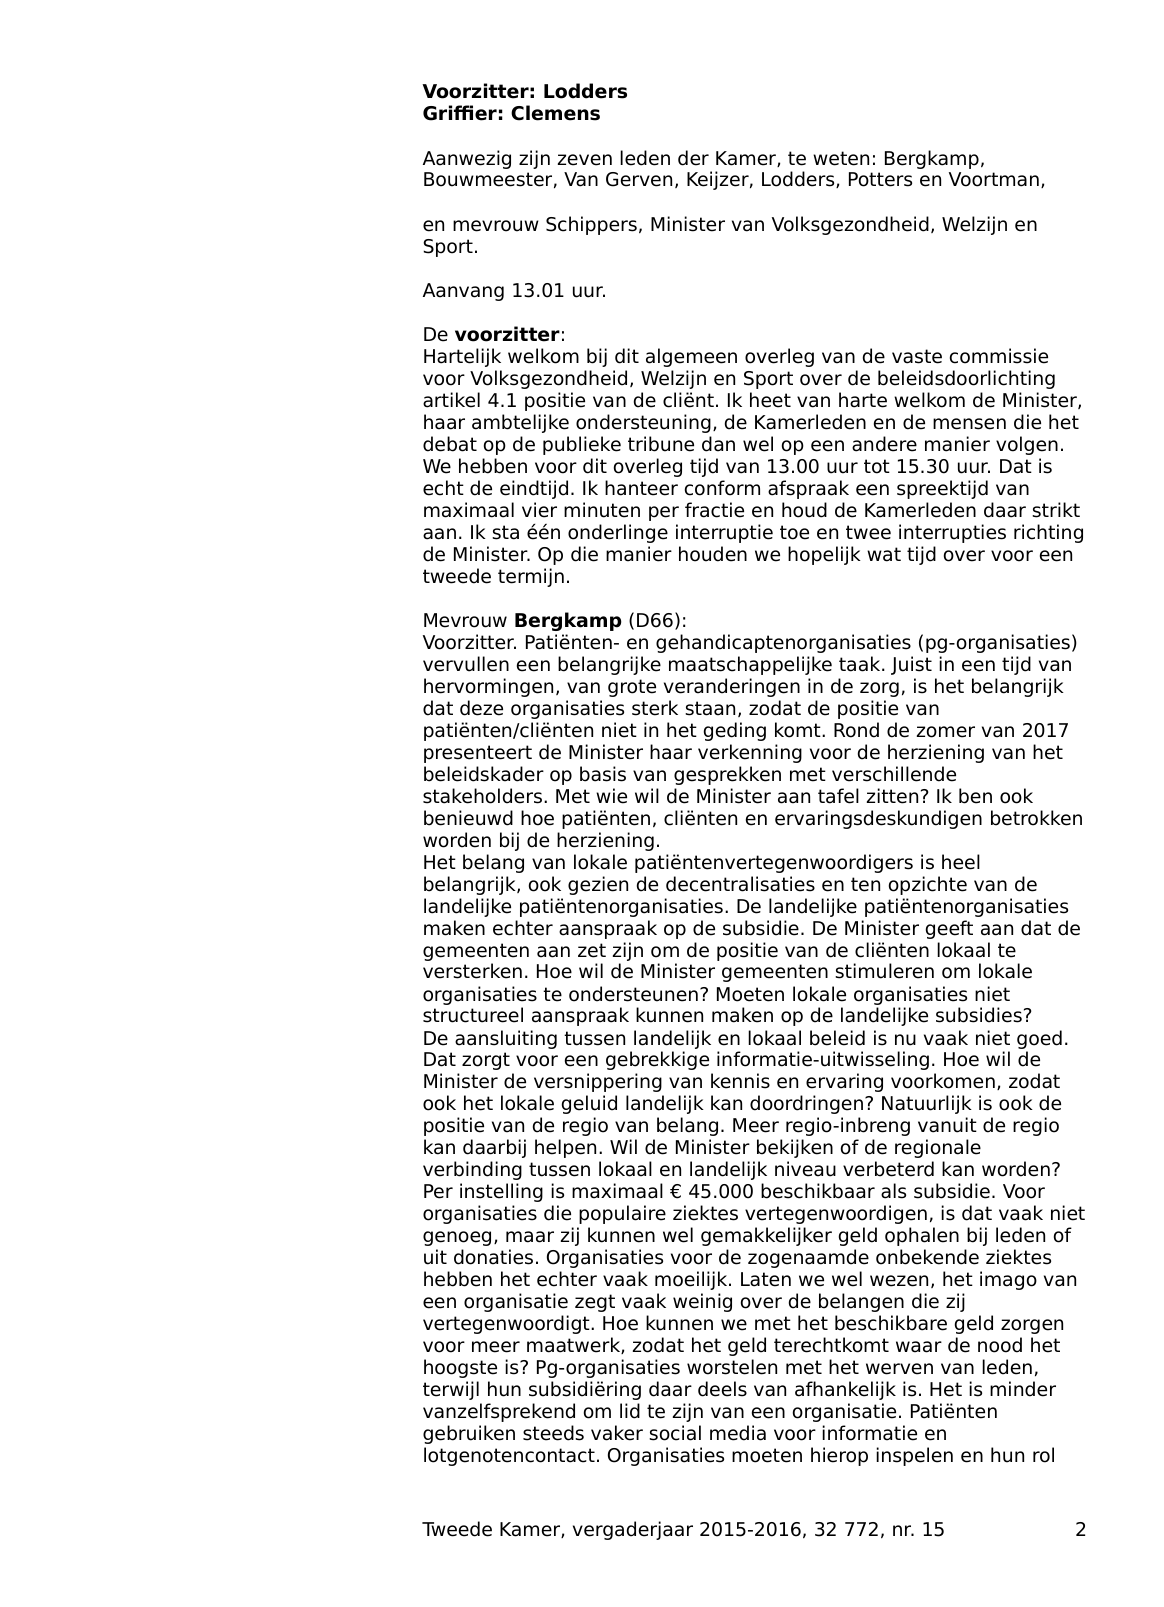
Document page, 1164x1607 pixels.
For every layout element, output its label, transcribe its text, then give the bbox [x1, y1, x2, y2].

text Hartelijk welkom bij dit algemeen overleg van de vaste commissie voor Volksgezondheid, Welzijn en Sport over de beleidsdoorlichting artikel 4.1 positie van de cliënt. Ik heet van harte welkom de Minister, haar ambtelijke ondersteuning, de Kamerleden en de mensen die het debat op de publieke tribune dan wel op een andere manier volgen. We hebben voor dit overleg tijd van 13.00 uur tot 15.30 uur. Dat is echt de eindtijd. Ik hanteer conform afspraak een spreektijd van maximaal vier minuten per fractie en houd de Kamerleden daar strikt aan. Ik sta één onderlinge interruptie toe en twee interrupties richting de Minister. Op die manier houden we hopelijk wat tijd over voor een tweede termijn. [422, 346, 1087, 588]
text Voorzitter: Lodders [422, 81, 1087, 103]
text Aanwezig zijn zeven leden der Kamer, te weten: Bergkamp, Bouwmeester, Van Gerven, Keijzer, Lodders, Potters en Voortman, [422, 147, 1087, 191]
text De voorzitter: [422, 324, 1087, 346]
text Griffier: Clemens [422, 103, 1087, 125]
text Per instelling is maximaal € 45.000 beschikbaar als subsidie. Voor organisaties die populaire ziektes vertegenwoordigen, is dat vaak niet genoeg, maar zij kunnen wel gemakkelijker geld ophalen bij leden of uit donaties. Organisaties voor de zogenaamde onbekende ziektes hebben het echter vaak moeilijk. Laten we wel wezen, het imago van een organisatie zegt vaak weinig over de belangen die zij vertegenwoordigt. Hoe kunnen we met het beschikbare geld zorgen voor meer maatwerk, zodat het geld terechtkomt waar de nood het hoogste is? Pg-organisaties worstelen met het werven van leden, terwijl hun subsidiëring daar deels van afhankelijk is. Het is minder vanzelfsprekend om lid te zijn van een organisatie. Patiënten gebruiken steeds vaker social media voor informatie en lotgenotencontact. Organisaties moeten hierop inspelen en hun rol [422, 1181, 1087, 1467]
text Aanvang 13.01 uur. [422, 280, 1087, 302]
text Mevrouw Bergkamp (D66): [422, 610, 1087, 632]
text en mevrouw Schippers, Minister van Volksgezondheid, Welzijn en Sport. [422, 213, 1087, 257]
text Het belang van lokale patiëntenvertegenwoordigers is heel belangrijk, ook gezien de decentralisaties en ten opzichte van de landelijke patiëntenorganisaties. De landelijke patiëntenorganisaties maken echter aanspraak op de subsidie. De Minister geeft aan dat de gemeenten aan zet zijn om de positie van de cliënten lokaal te versterken. Hoe wil de Minister gemeenten stimuleren om lokale organisaties te ondersteunen? Moeten lokale organisaties niet structureel aanspraak kunnen maken op de landelijke subsidies? [422, 852, 1087, 1027]
text De aansluiting tussen landelijk en lokaal beleid is nu vaak niet goed. Dat zorgt voor een gebrekkige informatie-uitwisseling. Hoe wil de Minister de versnippering van kennis en ervaring voorkomen, zodat ook het lokale geluid landelijk kan doordringen? Natuurlijk is ook de positie van de regio van belang. Meer regio-inbreng vanuit de regio kan daarbij helpen. Wil de Minister bekijken of de regionale verbinding tussen lokaal en landelijk niveau verbeterd kan worden? [422, 1027, 1087, 1181]
text Voorzitter. Patiënten- en gehandicaptenorganisaties (pg-organisaties) vervullen een belangrijke maatschappelijke taak. Juist in een tijd van hervormingen, van grote veranderingen in de zorg, is het belangrijk dat deze organisaties sterk staan, zodat de positie van patiënten/cliënten niet in het geding komt. Rond de zomer van 2017 presenteert de Minister haar verkenning voor de herziening van het beleidskader op basis van gesprekken met verschillende stakeholders. Met wie wil de Minister aan tafel zitten? Ik ben ook benieuwd hoe patiënten, cliënten en ervaringsdeskundigen betrokken worden bij de herziening. [422, 632, 1087, 852]
